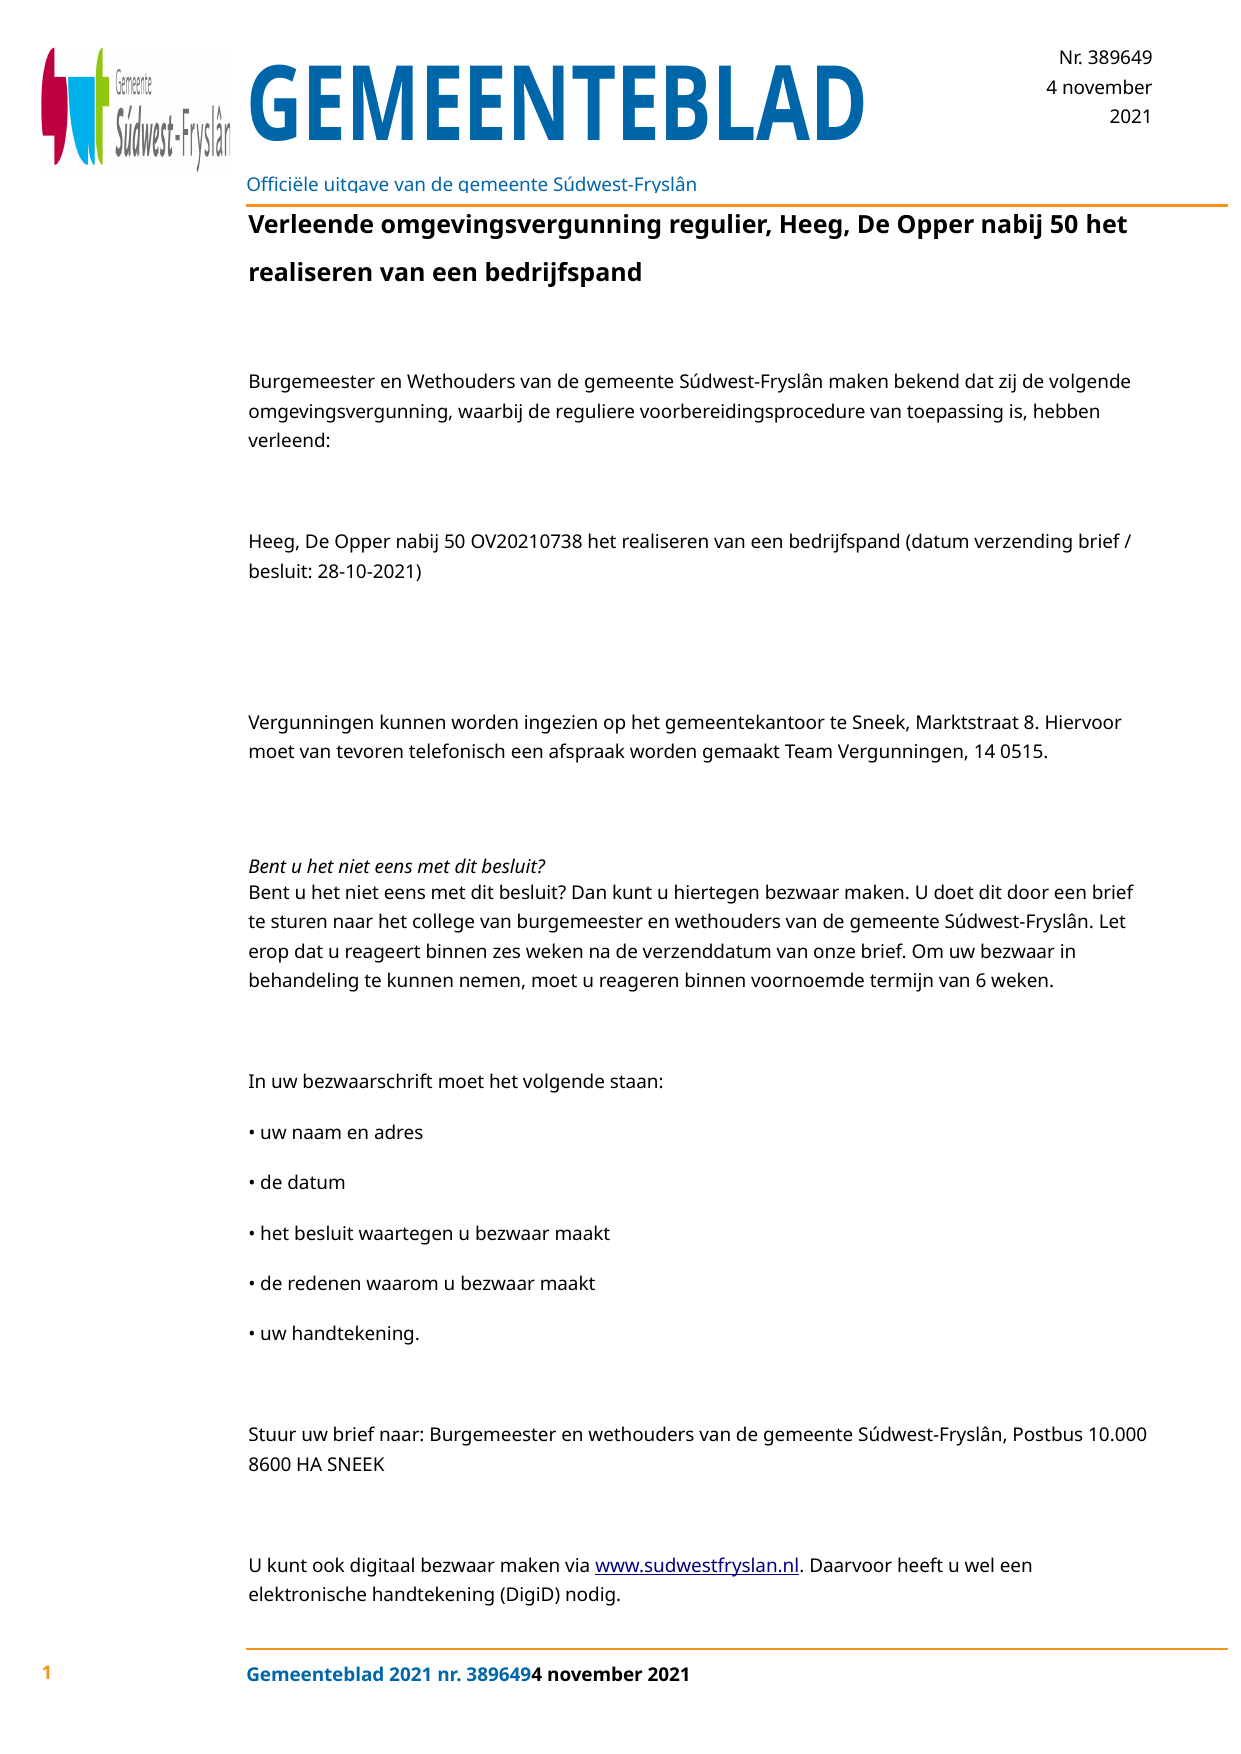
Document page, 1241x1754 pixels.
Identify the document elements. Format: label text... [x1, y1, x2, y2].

text Bent u het niet eens met dit besluit? [248, 853, 1152, 879]
text Heeg, De Opper nabij 50 OV20210738 het realiseren van een bedrijfspand (datum verzending brief / besluit: 28-10-2021) [248, 528, 1152, 584]
text Verleende omgevingsvergunning regulier, Heeg, De Opper nabij 50 het realiseren van een bedrijfspand [248, 207, 1152, 288]
text Stuur uw brief naar: Burgemeester en wethouders van de gemeente Súdwest-Fryslân, Postbus 10.000 8600 HA SNEEK [248, 1421, 1152, 1477]
text • het besluit waartegen u bezwaar maakt [248, 1220, 1152, 1245]
text Bent u het niet eens met dit besluit? Dan kunt u hiertegen bezwaar maken. U doet dit door een brief te sturen naar het college van burgemeester en wethouders van de gemeente Súdwest-Fryslân. Let erop dat u reageert binnen zes weken na de verzenddatum van onze brief. Om uw bezwaar in behandeling te kunnen nemen, moet u reageren binnen voornoemde termijn van 6 weken. [248, 879, 1152, 993]
text • uw naam en adres [248, 1119, 1152, 1144]
picture [41, 47, 231, 172]
text In uw bezwaarschrift moet het volgende staan: [248, 1068, 1152, 1094]
text Burgemeester en Wethouders van de gemeente Súdwest-Fryslân maken bekend dat zij de volgende omgevingsvergunning, waarbij de reguliere voorbereidingsprocedure van toepassing is, hebben verleend: [248, 368, 1152, 453]
text • de datum [248, 1169, 1152, 1195]
text • uw handtekening. [248, 1321, 1152, 1346]
text • de redenen waarom u bezwaar maakt [248, 1270, 1152, 1296]
text U kunt ook digitaal bezwaar maken via www.sudwestfryslan.nl. Daarvoor heeft u wel een elektronische handtekening (DigiD) nodig. [248, 1552, 1152, 1607]
text Vergunningen kunnen worden ingezien op het gemeentekantoor te Sneek, Marktstraat 8. Hiervoor moet van tevoren telefonisch een afspraak worden gemaakt Team Vergunningen, 14 0515. [248, 709, 1152, 764]
